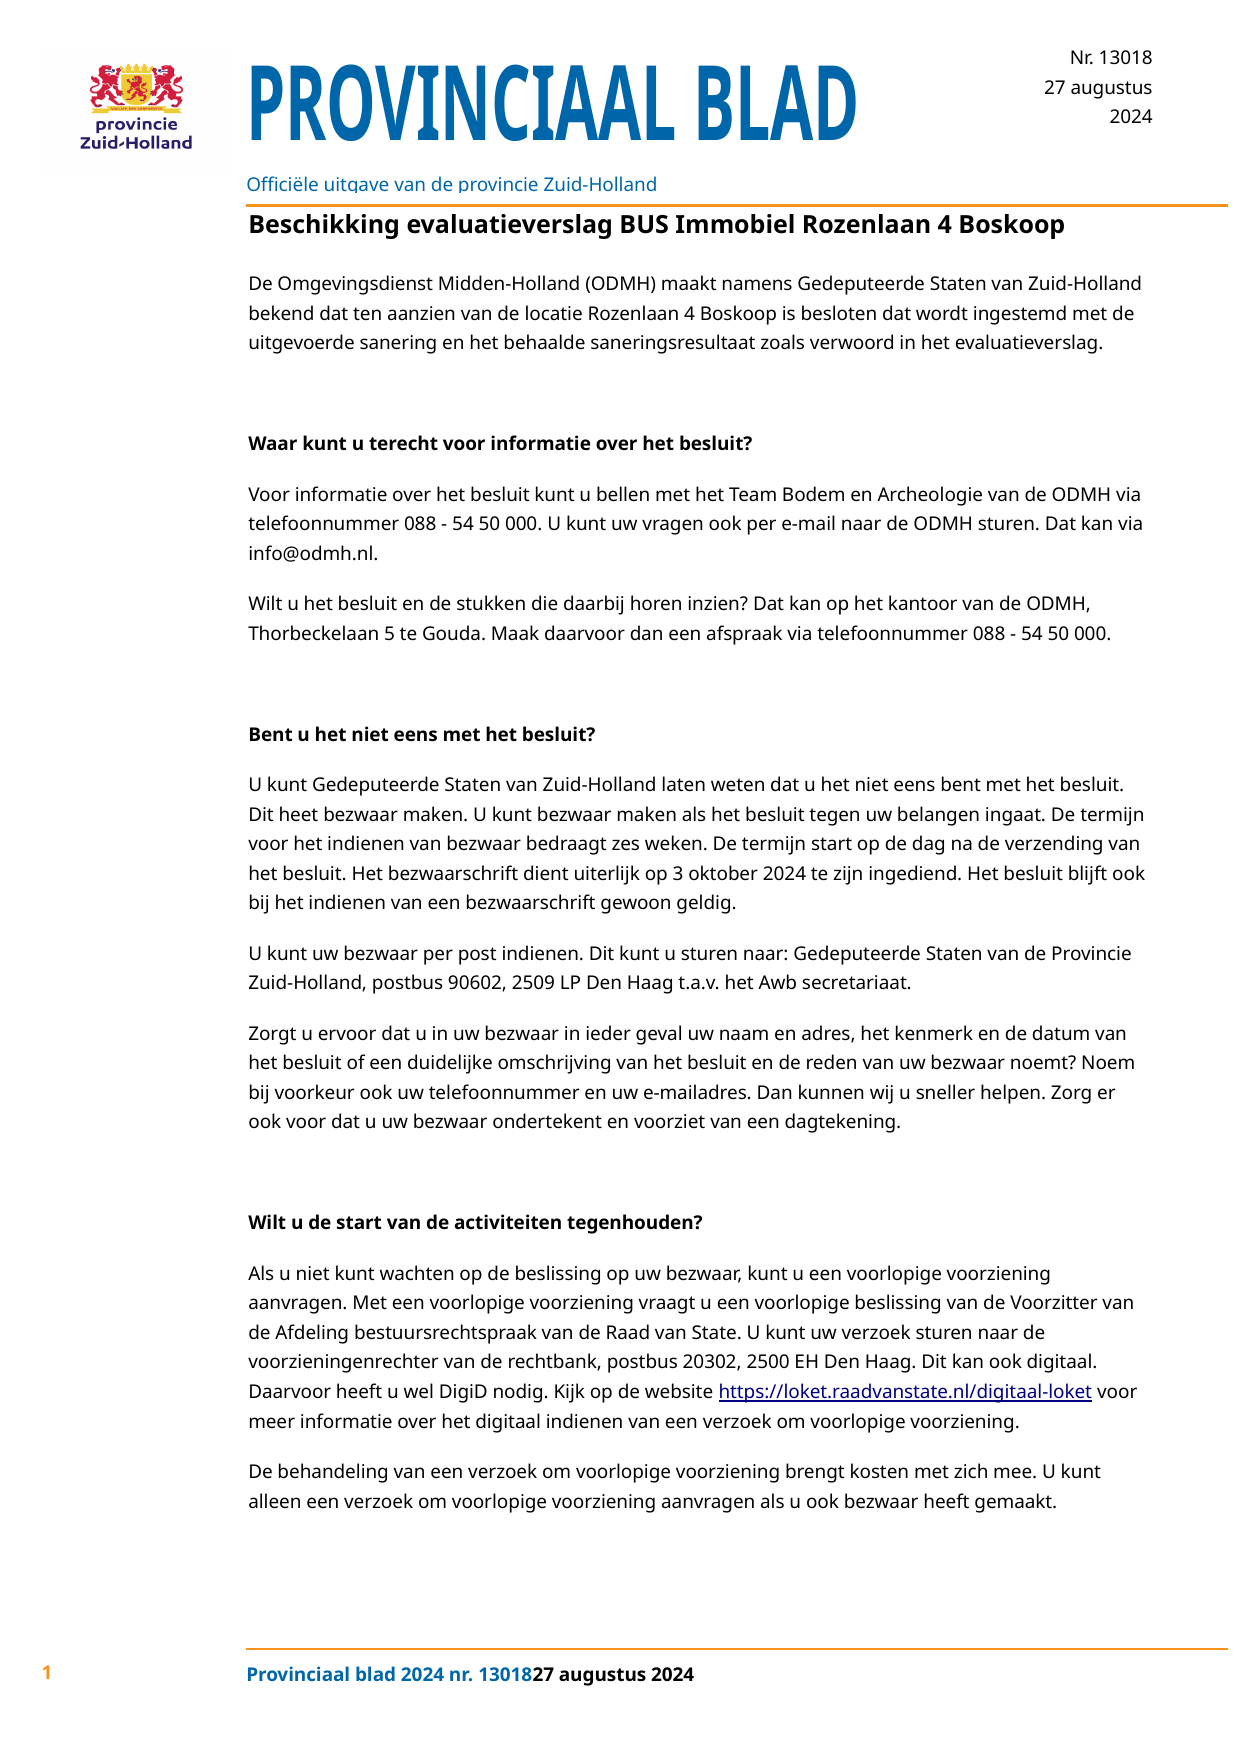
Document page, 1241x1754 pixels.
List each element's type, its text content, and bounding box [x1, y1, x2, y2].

text Waar kunt u terecht voor informatie over het besluit? [248, 430, 1152, 456]
text Voor informatie over het besluit kunt u bellen met het Team Bodem en Archeologie van de ODMH via telefoonnummer 088 - 54 50 000. U kunt uw vragen ook per e-mail naar de ODMH sturen. Dat kan via info@odmh.nl. [248, 481, 1152, 566]
text Bent u het niet eens met het besluit? [248, 721, 1152, 746]
text U kunt Gedeputeerde Staten van Zuid-Holland laten weten dat u het niet eens bent met het besluit. Dit heet bezwaar maken. U kunt bezwaar maken als het besluit tegen uw belangen ingaat. De termijn voor het indienen van bezwaar bedraagt zes weken. De termijn start op de dag na de verzending van het besluit. Het bezwaarschrift dient uiterlijk op 3 oktober 2024 te zijn ingediend. Het besluit blijft ook bij het indienen van een bezwaarschrift gewoon geldig. [248, 771, 1152, 915]
text De Omgevingsdienst Midden-Holland (ODMH) maakt namens Gedeputeerde Staten van Zuid-Holland bekend dat ten aanzien van de locatie Rozenlaan 4 Boskoop is besloten dat wordt ingestemd met de uitgevoerde sanering en het behaalde saneringsresultaat zoals verwoord in het evaluatieverslag. [248, 270, 1152, 355]
text Wilt u de start van de activiteiten tegenhouden? [248, 1209, 1152, 1235]
text Als u niet kunt wachten op de beslissing op uw bezwaar, kunt u een voorlopige voorziening aanvragen. Met een voorlopige voorziening vraagt u een voorlopige beslissing van de Voorzitter van de Afdeling bestuursrechtspraak van de Raad van State. U kunt uw verzoek sturen naar de voorzieningenrechter van de rechtbank, postbus 20302, 2500 EH Den Haag. Dit kan ook digitaal. Daarvoor heeft u wel DigiD nodig. Kijk op de website https://loket.raadvanstate.nl/digitaal-loket voor meer informatie over het digitaal indienen van een verzoek om voorlopige voorziening. [248, 1260, 1152, 1433]
picture [41, 47, 231, 172]
text Wilt u het besluit en de stukken die daarbij horen inzien? Dat kan op het kantoor van de ODMH, Thorbeckelaan 5 te Gouda. Maak daarvoor dan een afspraak via telefoonnummer 088 - 54 50 000. [248, 590, 1152, 646]
text Zorgt u ervoor dat u in uw bezwaar in ieder geval uw naam en adres, het kenmerk en de datum van het besluit of een duidelijke omschrijving van het besluit en de reden van uw bezwaar noemt? Noem bij voorkeur ook uw telefoonnummer en uw e-mailadres. Dan kunnen wij u sneller helpen. Zorg er ook voor dat u uw bezwaar ondertekent en voorziet van een dagtekening. [248, 1020, 1152, 1134]
text De behandeling van een verzoek om voorlopige voorziening brengt kosten met zich mee. U kunt alleen een verzoek om voorlopige voorziening aanvragen als u ook bezwaar heeft gemaakt. [248, 1458, 1152, 1513]
text Beschikking evaluatieverslag BUS Immobiel Rozenlaan 4 Boskoop [248, 207, 1152, 241]
text U kunt uw bezwaar per post indienen. Dit kunt u sturen naar: Gedeputeerde Staten van de Provincie Zuid-Holland, postbus 90602, 2509 LP Den Haag t.a.v. het Awb secretariaat. [248, 940, 1152, 995]
